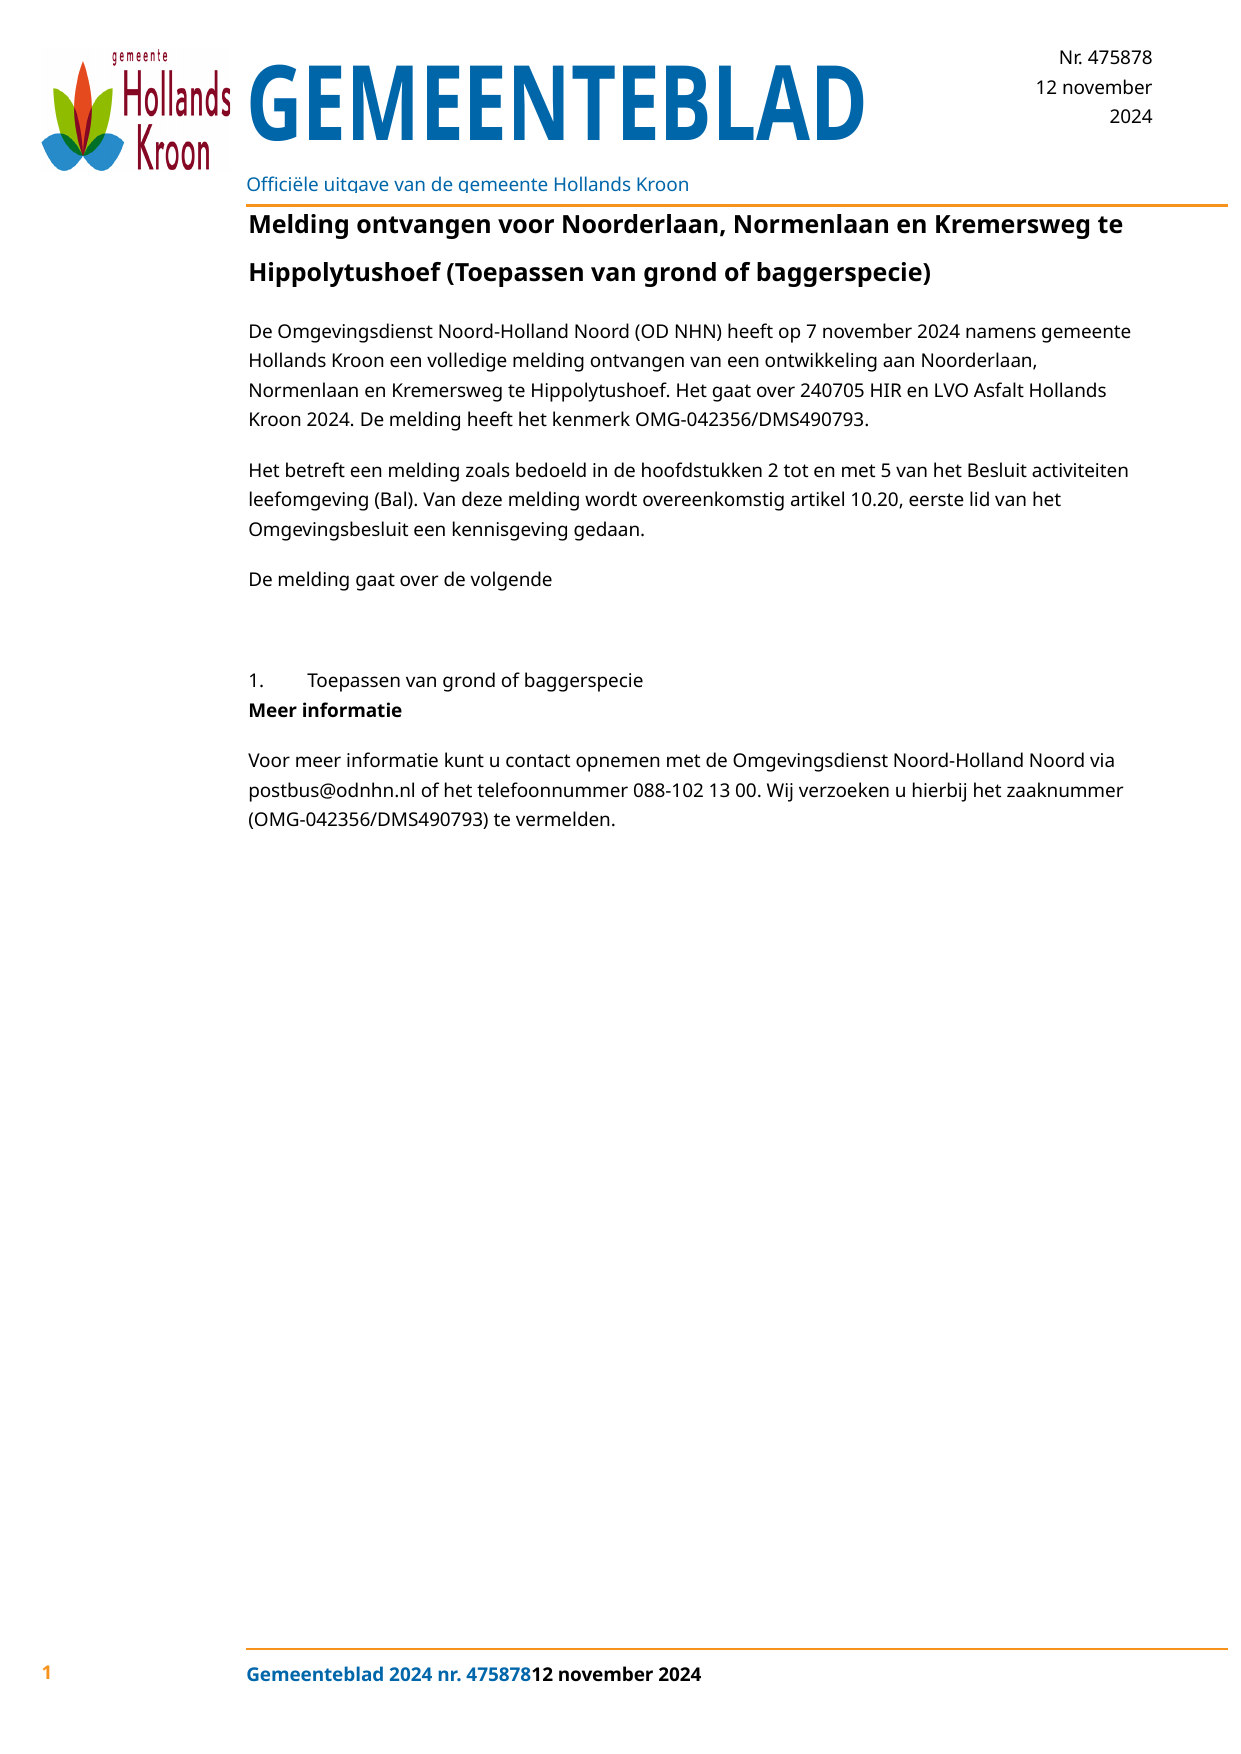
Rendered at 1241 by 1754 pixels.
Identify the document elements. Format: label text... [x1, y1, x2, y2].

text Voor meer informatie kunt u contact opnemen met de Omgevingsdienst Noord-Holland Noord via postbus@odnhn.nl of het telefoonnummer 088-102 13 00. Wij verzoeken u hierbij het zaaknummer (OMG-042356/DMS490793) te vermelden. [248, 747, 1152, 832]
picture [41, 47, 231, 172]
text Het betreft een melding zoals bedoeld in de hoofdstukken 2 tot en met 5 van het Besluit activiteiten leefomgeving (Bal). Van deze melding wordt overeenkomstig artikel 10.20, eerste lid van het Omgevingsbesluit een kennisgeving gedaan. [248, 457, 1152, 542]
text De Omgevingsdienst Noord-Holland Noord (OD NHN) heeft op 7 november 2024 namens gemeente Hollands Kroon een volledige melding ontvangen van een ontwikkeling aan Noorderlaan, Normenlaan en Kremersweg te Hippolytushoef. Het gaat over 240705 HIR en LVO Asfalt Hollands Kroon 2024. De melding heeft het kenmerk OMG-042356/DMS490793. [248, 318, 1152, 432]
text Meer informatie [248, 697, 1152, 723]
text Melding ontvangen voor Noorderlaan, Normenlaan en Kremersweg te Hippolytushoef (Toepassen van grond of baggerspecie) [248, 207, 1152, 288]
list Toepassen van grond of baggerspecie [248, 667, 1152, 693]
text De melding gaat over de volgende [248, 567, 1152, 592]
